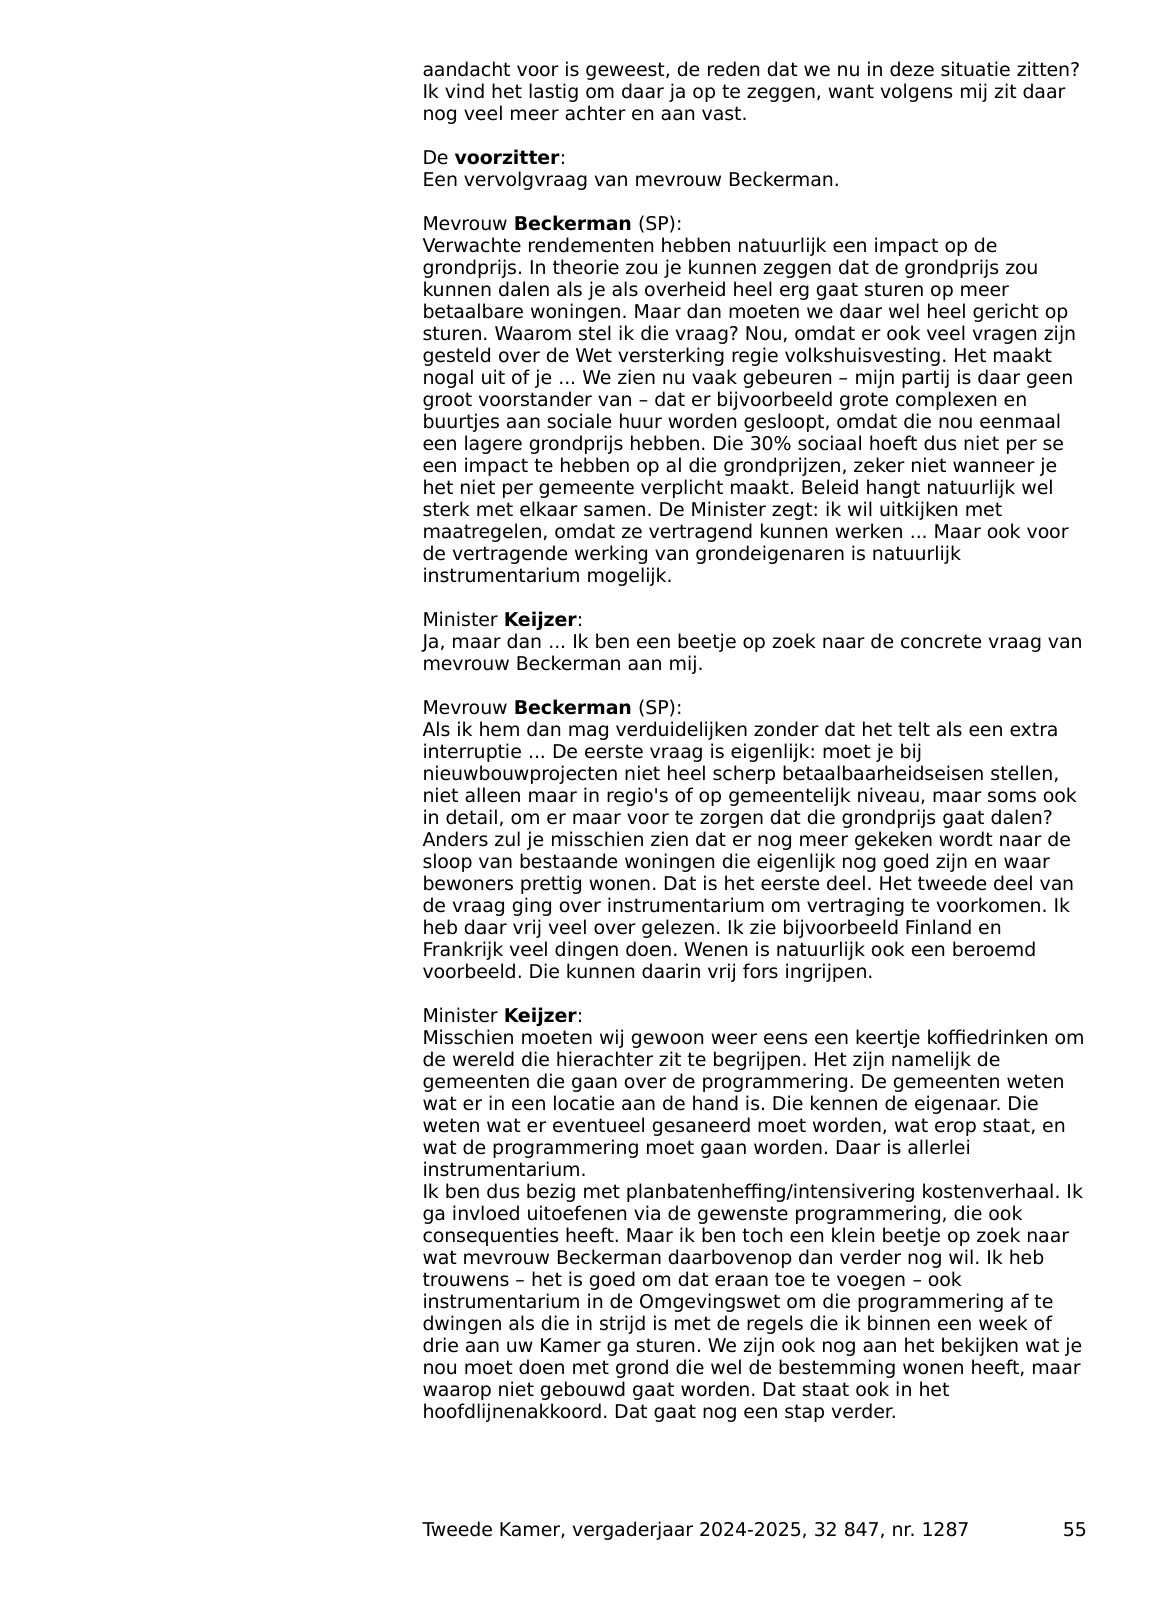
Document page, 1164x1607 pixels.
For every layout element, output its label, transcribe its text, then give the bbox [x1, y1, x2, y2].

text Minister Keijzer: [422, 1005, 1087, 1027]
text Verwachte rendementen hebben natuurlijk een impact op de grondprijs. In theorie zou je kunnen zeggen dat de grondprijs zou kunnen dalen als je als overheid heel erg gaat sturen op meer betaalbare woningen. Maar dan moeten we daar wel heel gericht op sturen. Waarom stel ik die vraag? Nou, omdat er ook veel vragen zijn gesteld over de Wet versterking regie volkshuisvesting. Het maakt nogal uit of je ... We zien nu vaak gebeuren – mijn partij is daar geen groot voorstander van – dat er bijvoorbeeld grote complexen en buurtjes aan sociale huur worden gesloopt, omdat die nou eenmaal een lagere grondprijs hebben. Die 30% sociaal hoeft dus niet per se een impact te hebben op al die grondprijzen, zeker niet wanneer je het niet per gemeente verplicht maakt. Beleid hangt natuurlijk wel sterk met elkaar samen. De Minister zegt: ik wil uitkijken met maatregelen, omdat ze vertragend kunnen werken ... Maar ook voor de vertragende werking van grondeigenaren is natuurlijk instrumentarium mogelijk. [422, 235, 1087, 587]
text Een vervolgvraag van mevrouw Beckerman. [422, 169, 1087, 191]
text De voorzitter: [422, 147, 1087, 169]
text Als ik hem dan mag verduidelijken zonder dat het telt als een extra interruptie ... De eerste vraag is eigenlijk: moet je bij nieuwbouwprojecten niet heel scherp betaalbaarheidseisen stellen, niet alleen maar in regio's of op gemeentelijk niveau, maar soms ook in detail, om er maar voor te zorgen dat die grondprijs gaat dalen? Anders zul je misschien zien dat er nog meer gekeken wordt naar de sloop van bestaande woningen die eigenlijk nog goed zijn en waar bewoners prettig wonen. Dat is het eerste deel. Het tweede deel van de vraag ging over instrumentarium om vertraging te voorkomen. Ik heb daar vrij veel over gelezen. Ik zie bijvoorbeeld Finland en Frankrijk veel dingen doen. Wenen is natuurlijk ook een beroemd voorbeeld. Die kunnen daarin vrij fors ingrijpen. [422, 719, 1087, 983]
text Minister Keijzer: [422, 609, 1087, 631]
text Misschien moeten wij gewoon weer eens een keertje koffiedrinken om de wereld die hierachter zit te begrijpen. Het zijn namelijk de gemeenten die gaan over de programmering. De gemeenten weten wat er in een locatie aan de hand is. Die kennen de eigenaar. Die weten wat er eventueel gesaneerd moet worden, wat erop staat, en wat de programmering moet gaan worden. Daar is allerlei instrumentarium. [422, 1027, 1087, 1181]
text Mevrouw Beckerman (SP): [422, 213, 1087, 235]
text Ik ben dus bezig met planbatenheffing/intensivering kostenverhaal. Ik ga invloed uitoefenen via de gewenste programmering, die ook consequenties heeft. Maar ik ben toch een klein beetje op zoek naar wat mevrouw Beckerman daarbovenop dan verder nog wil. Ik heb trouwens – het is goed om dat eraan toe te voegen – ook instrumentarium in de Omgevingswet om die programmering af te dwingen als die in strijd is met de regels die ik binnen een week of drie aan uw Kamer ga sturen. We zijn ook nog aan het bekijken wat je nou moet doen met grond die wel de bestemming wonen heeft, maar waarop niet gebouwd gaat worden. Dat staat ook in het hoofdlijnenakkoord. Dat gaat nog een stap verder. [422, 1181, 1087, 1423]
text Mevrouw Beckerman (SP): [422, 697, 1087, 719]
text aandacht voor is geweest, de reden dat we nu in deze situatie zitten? Ik vind het lastig om daar ja op te zeggen, want volgens mij zit daar nog veel meer achter en aan vast. [422, 59, 1087, 125]
text Ja, maar dan ... Ik ben een beetje op zoek naar de concrete vraag van mevrouw Beckerman aan mij. [422, 631, 1087, 675]
